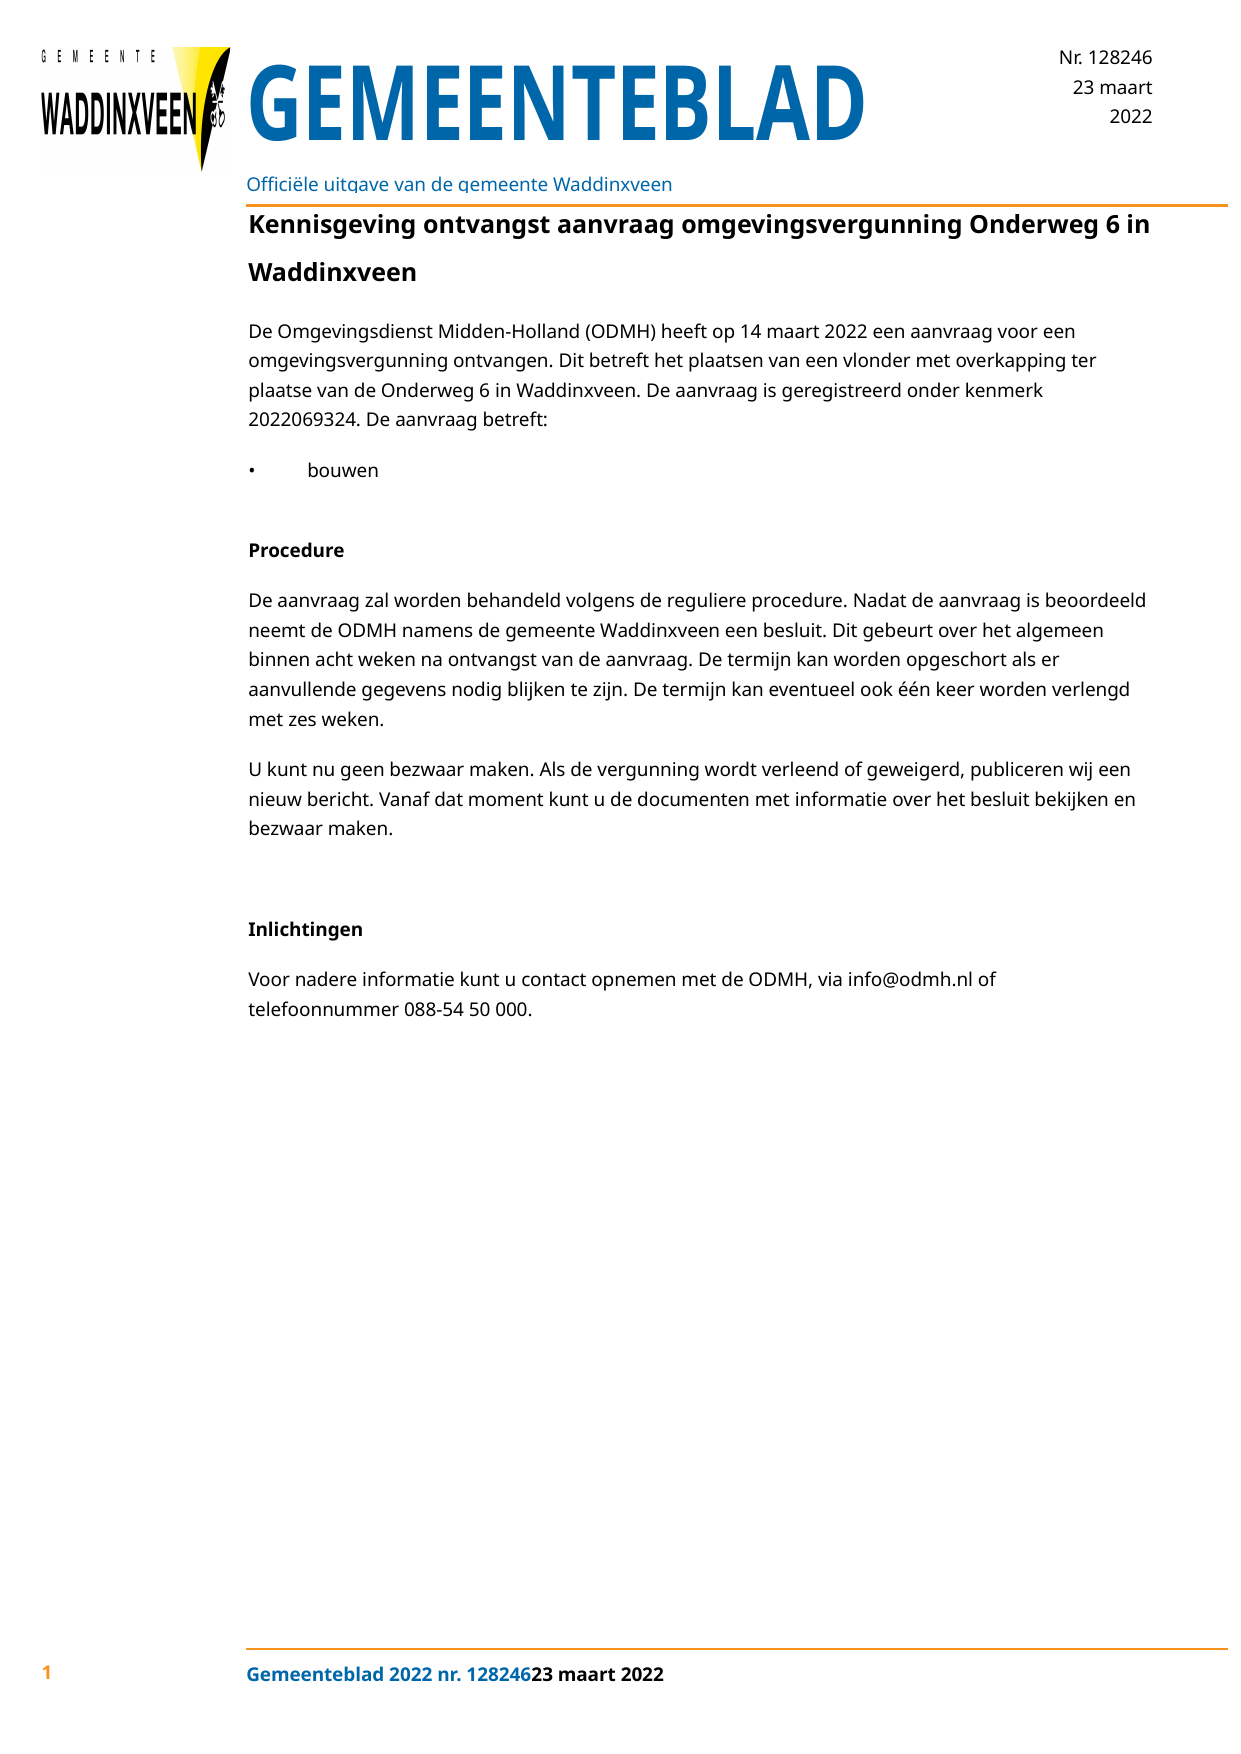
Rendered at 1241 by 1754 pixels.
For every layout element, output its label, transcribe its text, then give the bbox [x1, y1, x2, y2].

text De Omgevingsdienst Midden-Holland (ODMH) heeft op 14 maart 2022 een aanvraag voor een omgevingsvergunning ontvangen. Dit betreft het plaatsen van een vlonder met overkapping ter plaatse van de Onderweg 6 in Waddinxveen. De aanvraag is geregistreerd onder kenmerk 2022069324. De aanvraag betreft: [248, 318, 1152, 432]
list bouwen [248, 457, 1152, 483]
text De aanvraag zal worden behandeld volgens de reguliere procedure. Nadat de aanvraag is beoordeeld neemt de ODMH namens de gemeente Waddinxveen een besluit. Dit gebeurt over het algemeen binnen acht weken na ontvangst van de aanvraag. De termijn kan worden opgeschort als er aanvullende gegevens nodig blijken te zijn. De termijn kan eventueel ook één keer worden verlengd met zes weken. [248, 587, 1152, 732]
text U kunt nu geen bezwaar maken. Als de vergunning wordt verleend of geweigerd, publiceren wij een nieuw bericht. Vanaf dat moment kunt u de documenten met informatie over het besluit bekijken en bezwaar maken. [248, 756, 1152, 841]
text Inlichtingen [248, 916, 1152, 942]
picture [41, 47, 231, 172]
text Kennisgeving ontvangst aanvraag omgevingsvergunning Onderweg 6 in Waddinxveen [248, 207, 1152, 288]
text Procedure [248, 537, 1152, 563]
text Voor nadere informatie kunt u contact opnemen met de ODMH, via info@odmh.nl of telefoonnummer 088-54 50 000. [248, 967, 1152, 1022]
